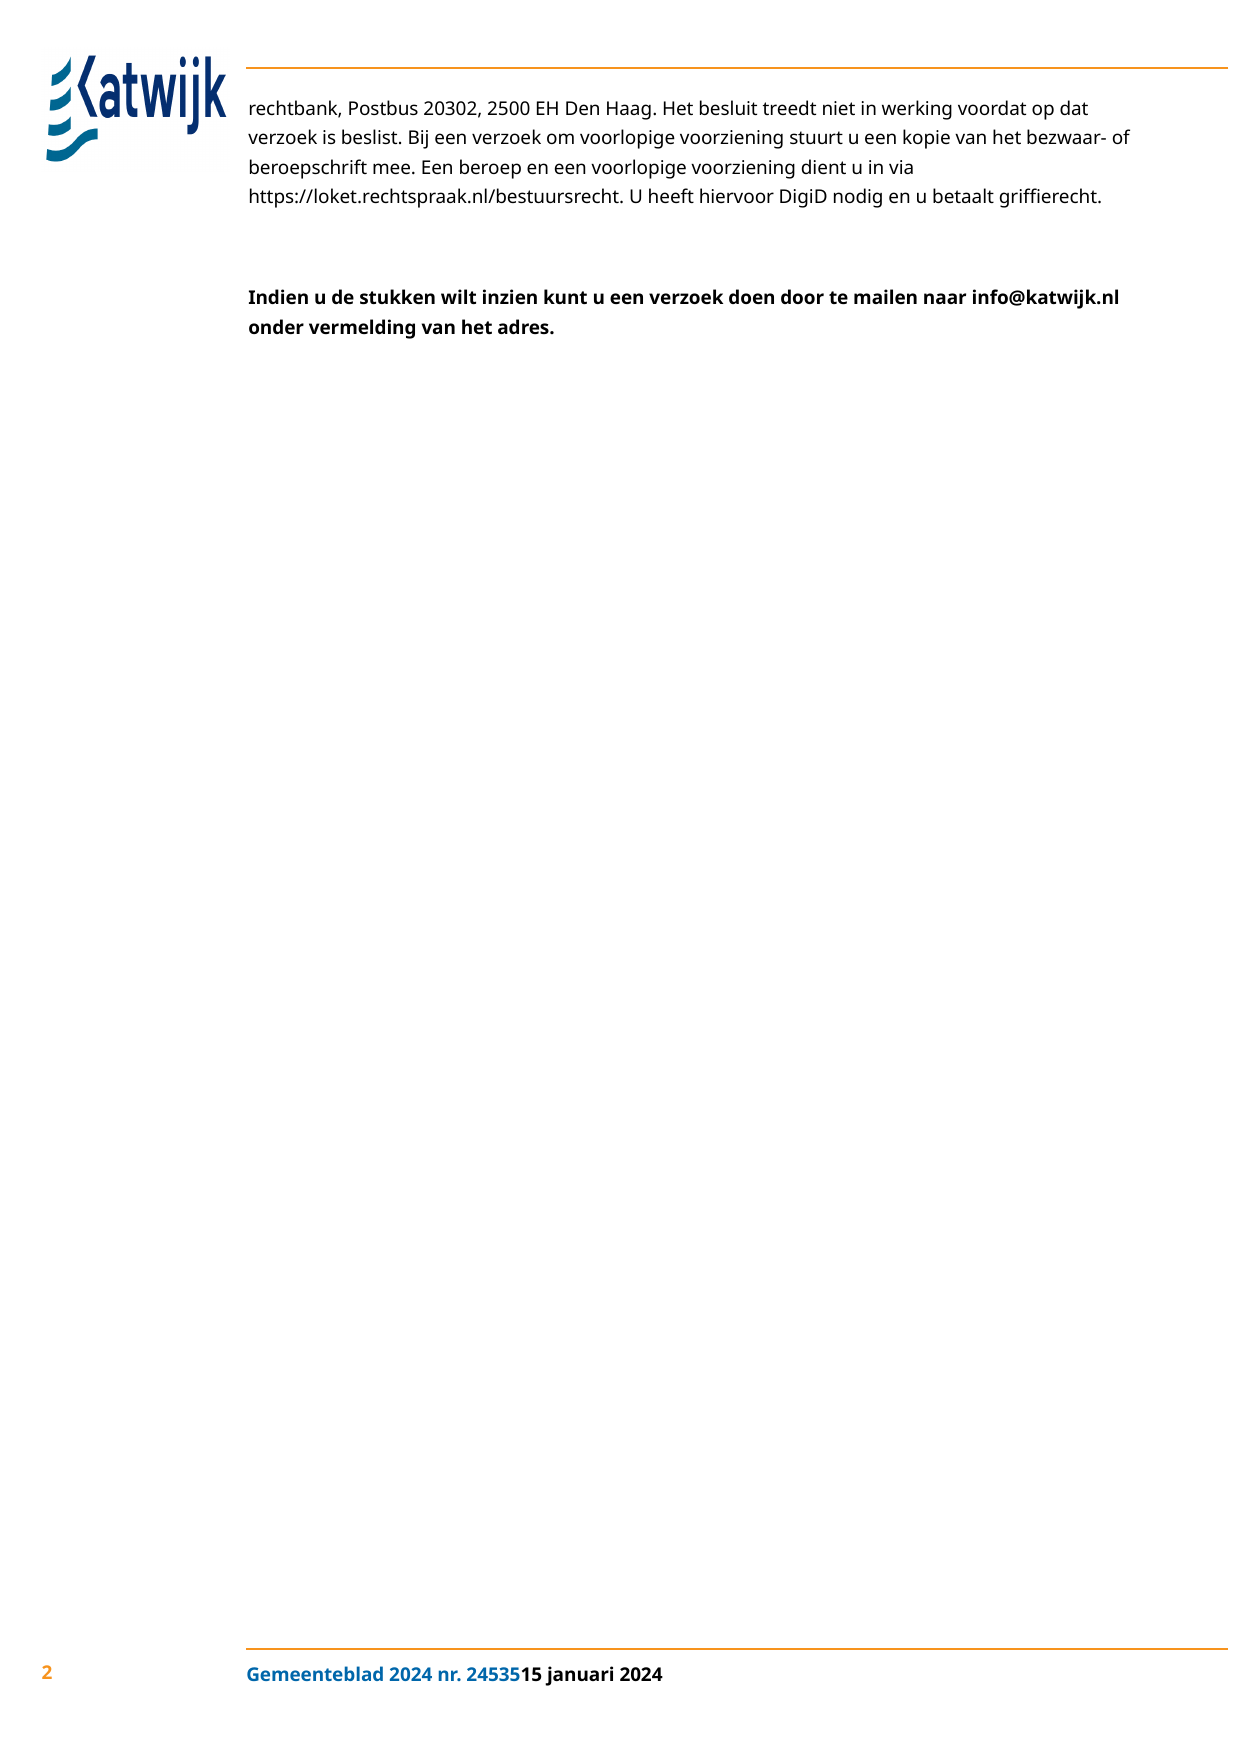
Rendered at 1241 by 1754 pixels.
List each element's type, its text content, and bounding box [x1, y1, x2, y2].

text rechtbank, Postbus 20302, 2500 EH Den Haag. Het besluit treedt niet in werking voordat op dat verzoek is beslist. Bij een verzoek om voorlopige voorziening stuurt u een kopie van het bezwaar- of beroepschrift mee. Een beroep en een voorlopige voorziening dient u in via https://loket.rechtspraak.nl/bestuursrecht. U heeft hiervoor DigiD nodig en u betaalt griffierecht. [248, 95, 1152, 209]
text Indien u de stukken wilt inzien kunt u een verzoek doen door te mailen naar info@katwijk.nl onder vermelding van het adres. [248, 284, 1152, 340]
picture [41, 47, 231, 172]
